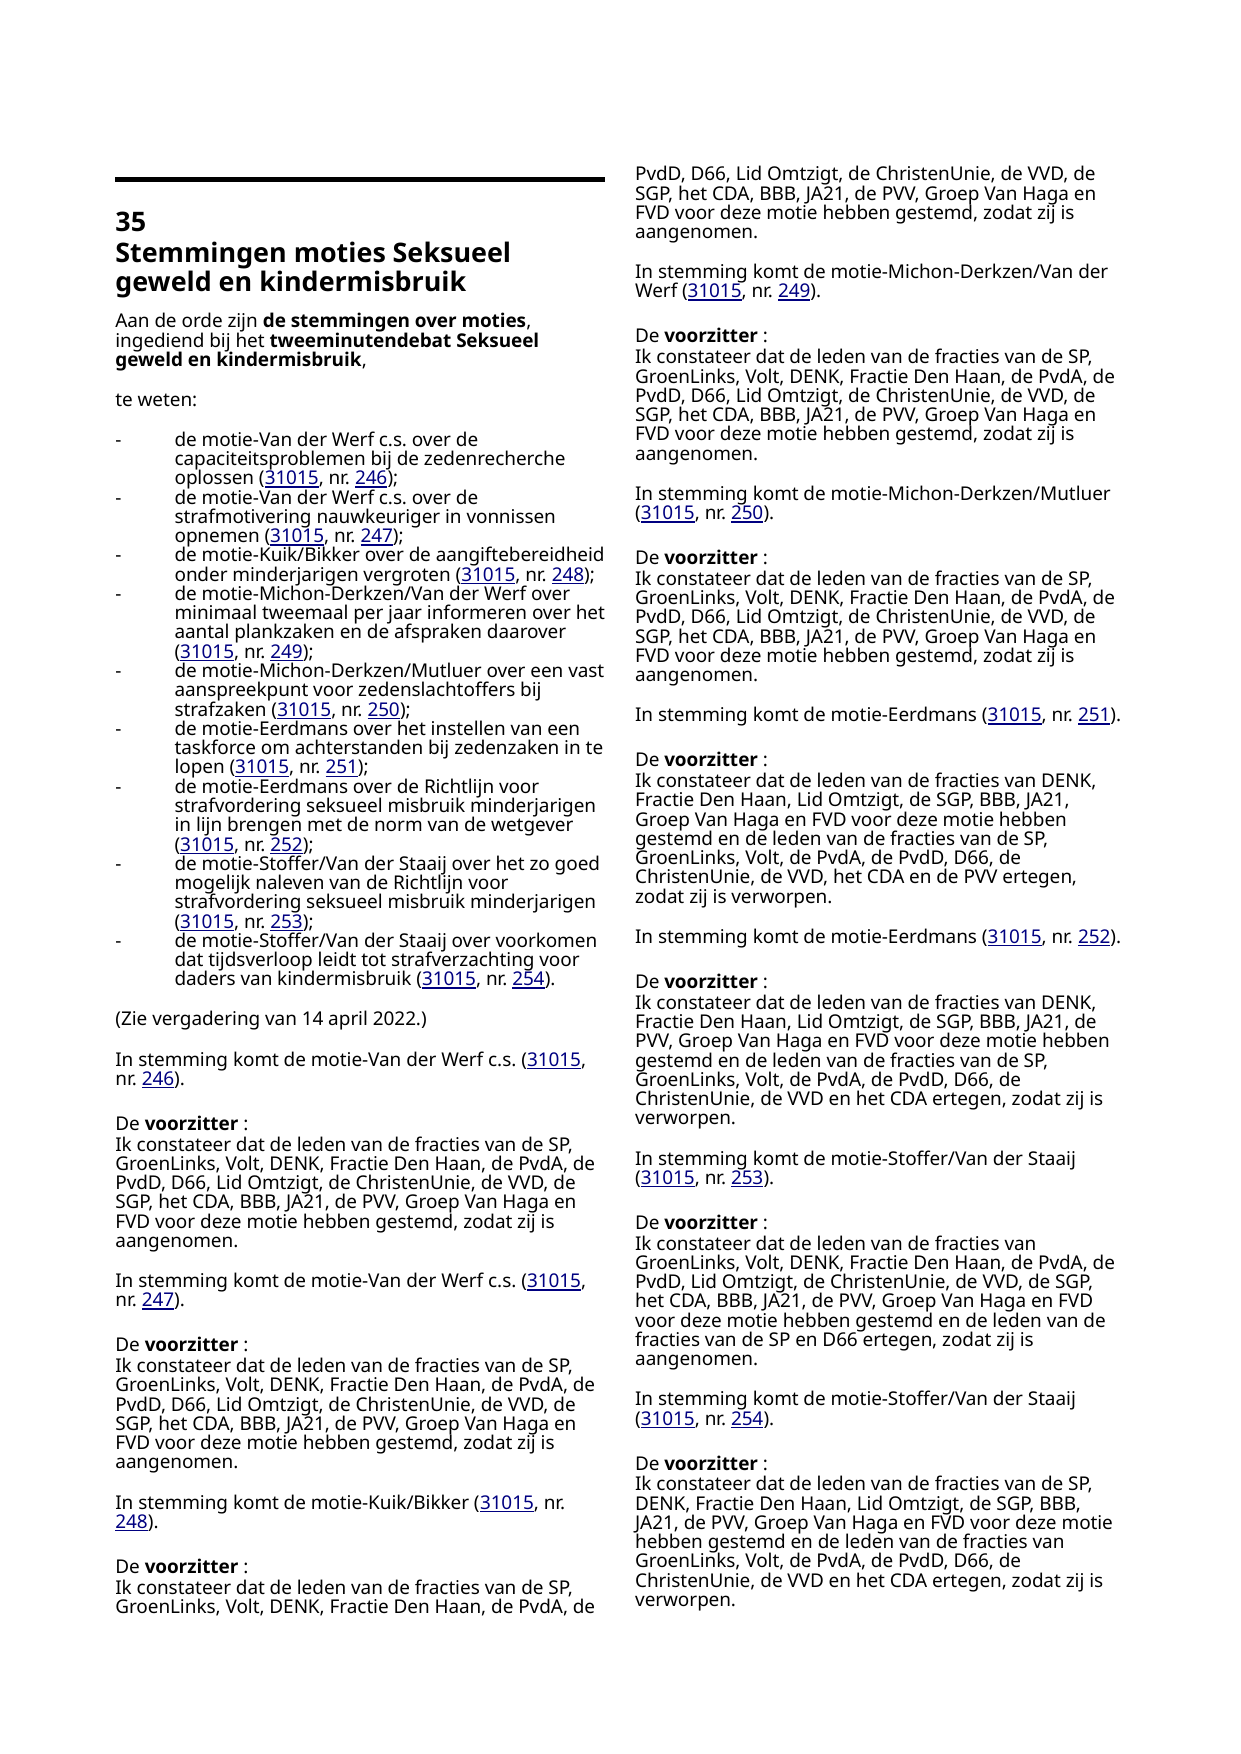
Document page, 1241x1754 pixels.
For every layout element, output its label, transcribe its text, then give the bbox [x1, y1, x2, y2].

list de motie-Van der Werf c.s. over de capaciteitsproblemen bij de zedenrecherche oplossen (31015, nr. 246); [115, 431, 605, 489]
list de motie-Stoffer/Van der Staaij over voorkomen dat tijdsverloop leidt tot strafverzachting voor daders van kindermisbruik (31015, nr. 254). [115, 932, 605, 990]
text Ik constateer dat de leden van de fracties van DENK, Fractie Den Haan, Lid Omtzigt, de SGP, BBB, JA21, Groep Van Haga en FVD voor deze motie hebben gestemd en de leden van de fracties van de SP, GroenLinks, Volt, de PvdA, de PvdD, D66, de ChristenUnie, de VVD, het CDA en de PVV ertegen, zodat zij is verworpen. [635, 772, 1125, 907]
text 35 [115, 203, 605, 239]
text In stemming komt de motie-Kuik/Bikker (31015, nr. 248). [115, 1494, 605, 1532]
text De voorzitter : [635, 544, 1125, 570]
text Ik constateer dat de leden van de fracties van de SP, GroenLinks, Volt, DENK, Fractie Den Haan, de PvdA, de PvdD, D66, Lid Omtzigt, de ChristenUnie, de VVD, de SGP, het CDA, BBB, JA21, de PVV, Groep Van Haga en FVD voor deze motie hebben gestemd, zodat zij is aangenomen. [115, 1136, 605, 1251]
list de motie-Michon-Derkzen/Mutluer over een vast aanspreekpunt voor zedenslachtoffers bij strafzaken (31015, nr. 250); [115, 662, 605, 720]
text De voorzitter : [635, 1209, 1125, 1234]
text Ik constateer dat de leden van de fracties van DENK, Fractie Den Haan, Lid Omtzigt, de SGP, BBB, JA21, de PVV, Groep Van Haga en FVD voor deze motie hebben gestemd en de leden van de fracties van de SP, GroenLinks, Volt, de PvdA, de PvdD, D66, de ChristenUnie, de VVD en het CDA ertegen, zodat zij is verworpen. [635, 994, 1125, 1129]
list de motie-Van der Werf c.s. over de strafmotivering nauwkeuriger in vonnissen opnemen (31015, nr. 247); [115, 489, 605, 546]
text De voorzitter : [635, 968, 1125, 994]
text (Zie vergadering van 14 april 2022.) [115, 1010, 605, 1030]
text In stemming komt de motie-Van der Werf c.s. (31015, nr. 247). [115, 1272, 605, 1311]
list de motie-Kuik/Bikker over de aangiftebereidheid onder minderjarigen vergroten (31015, nr. 248); [115, 546, 605, 585]
text De voorzitter : [115, 1553, 605, 1579]
text Ik constateer dat de leden van de fracties van de SP, GroenLinks, Volt, DENK, Fractie Den Haan, de PvdA, de [115, 1579, 605, 1617]
list de motie-Eerdmans over het instellen van een taskforce om achterstanden bij zedenzaken in te lopen (31015, nr. 251); [115, 720, 605, 778]
text De voorzitter : [115, 1331, 605, 1357]
list de motie-Michon-Derkzen/Van der Werf over minimaal tweemaal per jaar informeren over het aantal plankzaken en de afspraken daarover (31015, nr. 249); [115, 585, 605, 662]
text De voorzitter : [115, 1110, 605, 1136]
text te weten: [115, 391, 605, 410]
text Ik constateer dat de leden van de fracties van GroenLinks, Volt, DENK, Fractie Den Haan, de PvdA, de PvdD, Lid Omtzigt, de ChristenUnie, de VVD, de SGP, het CDA, BBB, JA21, de PVV, Groep Van Haga en FVD voor deze motie hebben gestemd en de leden van de fracties van de SP en D66 ertegen, zodat zij is aangenomen. [635, 1234, 1125, 1369]
text In stemming komt de motie-Stoffer/Van der Staaij (31015, nr. 253). [635, 1149, 1125, 1188]
text In stemming komt de motie-Stoffer/Van der Staaij (31015, nr. 254). [635, 1390, 1125, 1429]
text In stemming komt de motie-Eerdmans (31015, nr. 252). [635, 928, 1125, 947]
text Ik constateer dat de leden van de fracties van de SP, GroenLinks, Volt, DENK, Fractie Den Haan, de PvdA, de PvdD, D66, Lid Omtzigt, de ChristenUnie, de VVD, de SGP, het CDA, BBB, JA21, de PVV, Groep Van Haga en FVD voor deze motie hebben gestemd, zodat zij is aangenomen. [635, 348, 1125, 464]
text Stemmingen moties Seksueel geweld en kindermisbruik [115, 239, 605, 312]
text Ik constateer dat de leden van de fracties van de SP, DENK, Fractie Den Haan, Lid Omtzigt, de SGP, BBB, JA21, de PVV, Groep Van Haga en FVD voor deze motie hebben gestemd en de leden van de fracties van GroenLinks, Volt, de PvdA, de PvdD, D66, de ChristenUnie, de VVD en het CDA ertegen, zodat zij is verworpen. [635, 1475, 1125, 1610]
text De voorzitter : [635, 1450, 1125, 1475]
text In stemming komt de motie-Michon-Derkzen/Mutluer (31015, nr. 250). [635, 485, 1125, 523]
text De voorzitter : [635, 323, 1125, 348]
text In stemming komt de motie-Michon-Derkzen/Van der Werf (31015, nr. 249). [635, 263, 1125, 302]
text De voorzitter : [635, 746, 1125, 772]
list de motie-Eerdmans over de Richtlijn voor strafvordering seksueel misbruik minderjarigen in lijn brengen met de norm van de wetgever (31015, nr. 252); [115, 778, 605, 855]
text In stemming komt de motie-Eerdmans (31015, nr. 251). [635, 706, 1125, 726]
text In stemming komt de motie-Van der Werf c.s. (31015, nr. 246). [115, 1051, 605, 1089]
text PvdD, D66, Lid Omtzigt, de ChristenUnie, de VVD, de SGP, het CDA, BBB, JA21, de PVV, Groep Van Haga en FVD voor deze motie hebben gestemd, zodat zij is aangenomen. [635, 165, 1125, 242]
text Aan de orde zijn de stemmingen over moties, ingediend bij het tweeminutendebat Seksueel geweld en kindermisbruik, [115, 312, 605, 370]
text Ik constateer dat de leden van de fracties van de SP, GroenLinks, Volt, DENK, Fractie Den Haan, de PvdA, de PvdD, D66, Lid Omtzigt, de ChristenUnie, de VVD, de SGP, het CDA, BBB, JA21, de PVV, Groep Van Haga en FVD voor deze motie hebben gestemd, zodat zij is aangenomen. [635, 570, 1125, 686]
text Ik constateer dat de leden van de fracties van de SP, GroenLinks, Volt, DENK, Fractie Den Haan, de PvdA, de PvdD, D66, Lid Omtzigt, de ChristenUnie, de VVD, de SGP, het CDA, BBB, JA21, de PVV, Groep Van Haga en FVD voor deze motie hebben gestemd, zodat zij is aangenomen. [115, 1357, 605, 1473]
list de motie-Stoffer/Van der Staaij over het zo goed mogelijk naleven van de Richtlijn voor strafvordering seksueel misbruik minderjarigen (31015, nr. 253); [115, 855, 605, 932]
